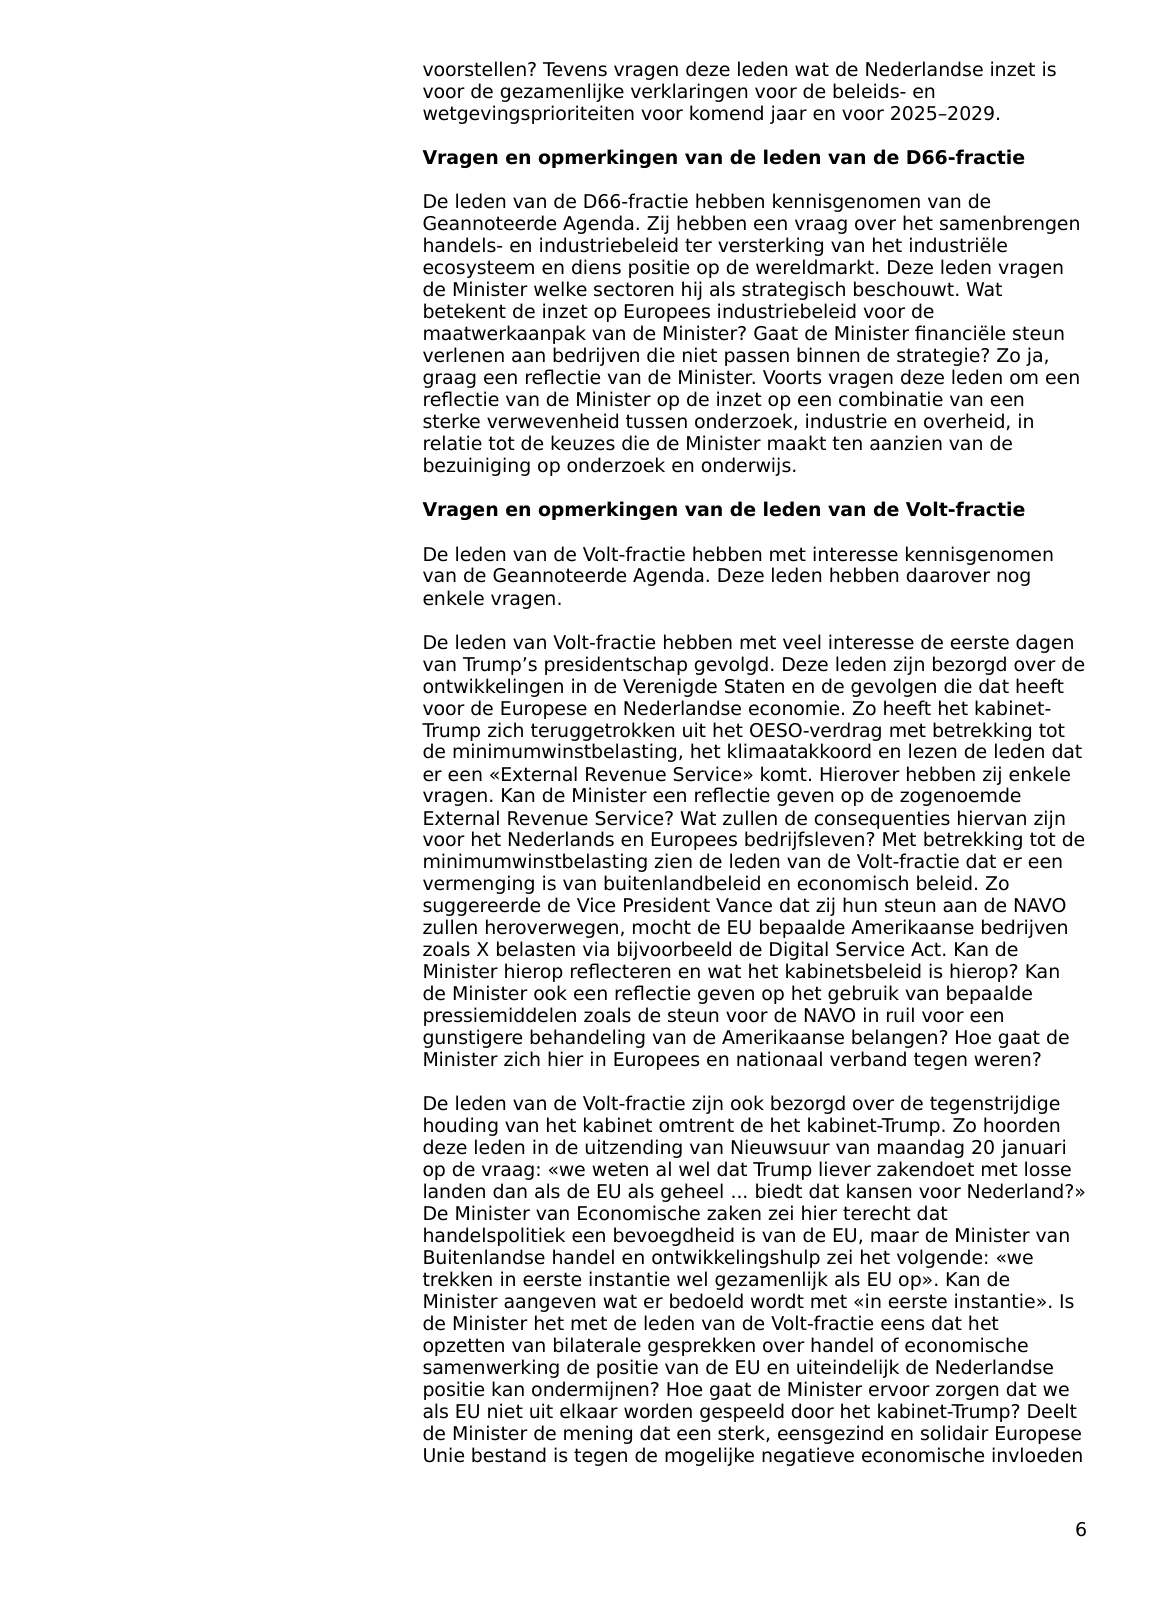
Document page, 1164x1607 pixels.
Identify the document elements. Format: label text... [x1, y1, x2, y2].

text De leden van de Volt-fractie hebben met interesse kennisgenomen van de Geannoteerde Agenda. Deze leden hebben daarover nog enkele vragen. [422, 543, 1087, 609]
text De leden van de Volt-fractie zijn ook bezorgd over de tegenstrijdige houding van het kabinet omtrent de het kabinet-Trump. Zo hoorden deze leden in de uitzending van Nieuwsuur van maandag 20 januari op de vraag: «we weten al wel dat Trump liever zakendoet met losse landen dan als de EU als geheel ... biedt dat kansen voor Nederland?» De Minister van Economische zaken zei hier terecht dat handelspolitiek een bevoegdheid is van de EU, maar de Minister van Buitenlandse handel en ontwikkelingshulp zei het volgende: «we trekken in eerste instantie wel gezamenlijk als EU op». Kan de Minister aangeven wat er bedoeld wordt met «in eerste instantie». Is de Minister het met de leden van de Volt-fractie eens dat het opzetten van bilaterale gesprekken over handel of economische samenwerking de positie van de EU en uiteindelijk de Nederlandse positie kan ondermijnen? Hoe gaat de Minister ervoor zorgen dat we als EU niet uit elkaar worden gespeeld door het kabinet-Trump? Deelt de Minister de mening dat een sterk, eensgezind en solidair Europese Unie bestand is tegen de mogelijke negatieve economische invloeden [422, 1093, 1087, 1467]
text De leden van Volt-fractie hebben met veel interesse de eerste dagen van Trump’s presidentschap gevolgd. Deze leden zijn bezorgd over de ontwikkelingen in de Verenigde Staten en de gevolgen die dat heeft voor de Europese en Nederlandse economie. Zo heeft het kabinet-Trump zich teruggetrokken uit het OESO-verdrag met betrekking tot de minimumwinstbelasting, het klimaatakkoord en lezen de leden dat er een «External Revenue Service» komt. Hierover hebben zij enkele vragen. Kan de Minister een reflectie geven op de zogenoemde External Revenue Service? Wat zullen de consequenties hiervan zijn voor het Nederlands en Europees bedrijfsleven? Met betrekking tot de minimumwinstbelasting zien de leden van de Volt-fractie dat er een vermenging is van buitenlandbeleid en economisch beleid. Zo suggereerde de Vice President Vance dat zij hun steun aan de NAVO zullen heroverwegen, mocht de EU bepaalde Amerikaanse bedrijven zoals X belasten via bijvoorbeeld de Digital Service Act. Kan de Minister hierop reflecteren en wat het kabinetsbeleid is hierop? Kan de Minister ook een reflectie geven op het gebruik van bepaalde pressiemiddelen zoals de steun voor de NAVO in ruil voor een gunstigere behandeling van de Amerikaanse belangen? Hoe gaat de Minister zich hier in Europees en nationaal verband tegen weren? [422, 632, 1087, 1071]
subtitle Vragen en opmerkingen van de leden van de Volt-fractie [422, 499, 1087, 521]
text De leden van de D66-fractie hebben kennisgenomen van de Geannoteerde Agenda. Zij hebben een vraag over het samenbrengen handels- en industriebeleid ter versterking van het industriële ecosysteem en diens positie op de wereldmarkt. Deze leden vragen de Minister welke sectoren hij als strategisch beschouwt. Wat betekent de inzet op Europees industriebeleid voor de maatwerkaanpak van de Minister? Gaat de Minister financiële steun verlenen aan bedrijven die niet passen binnen de strategie? Zo ja, graag een reflectie van de Minister. Voorts vragen deze leden om een reflectie van de Minister op de inzet op een combinatie van een sterke verwevenheid tussen onderzoek, industrie en overheid, in relatie tot de keuzes die de Minister maakt ten aanzien van de bezuiniging op onderzoek en onderwijs. [422, 191, 1087, 477]
subtitle Vragen en opmerkingen van de leden van de D66-fractie [422, 147, 1087, 169]
text voorstellen? Tevens vragen deze leden wat de Nederlandse inzet is voor de gezamenlijke verklaringen voor de beleids- en wetgevingsprioriteiten voor komend jaar en voor 2025–2029. [422, 59, 1087, 125]
